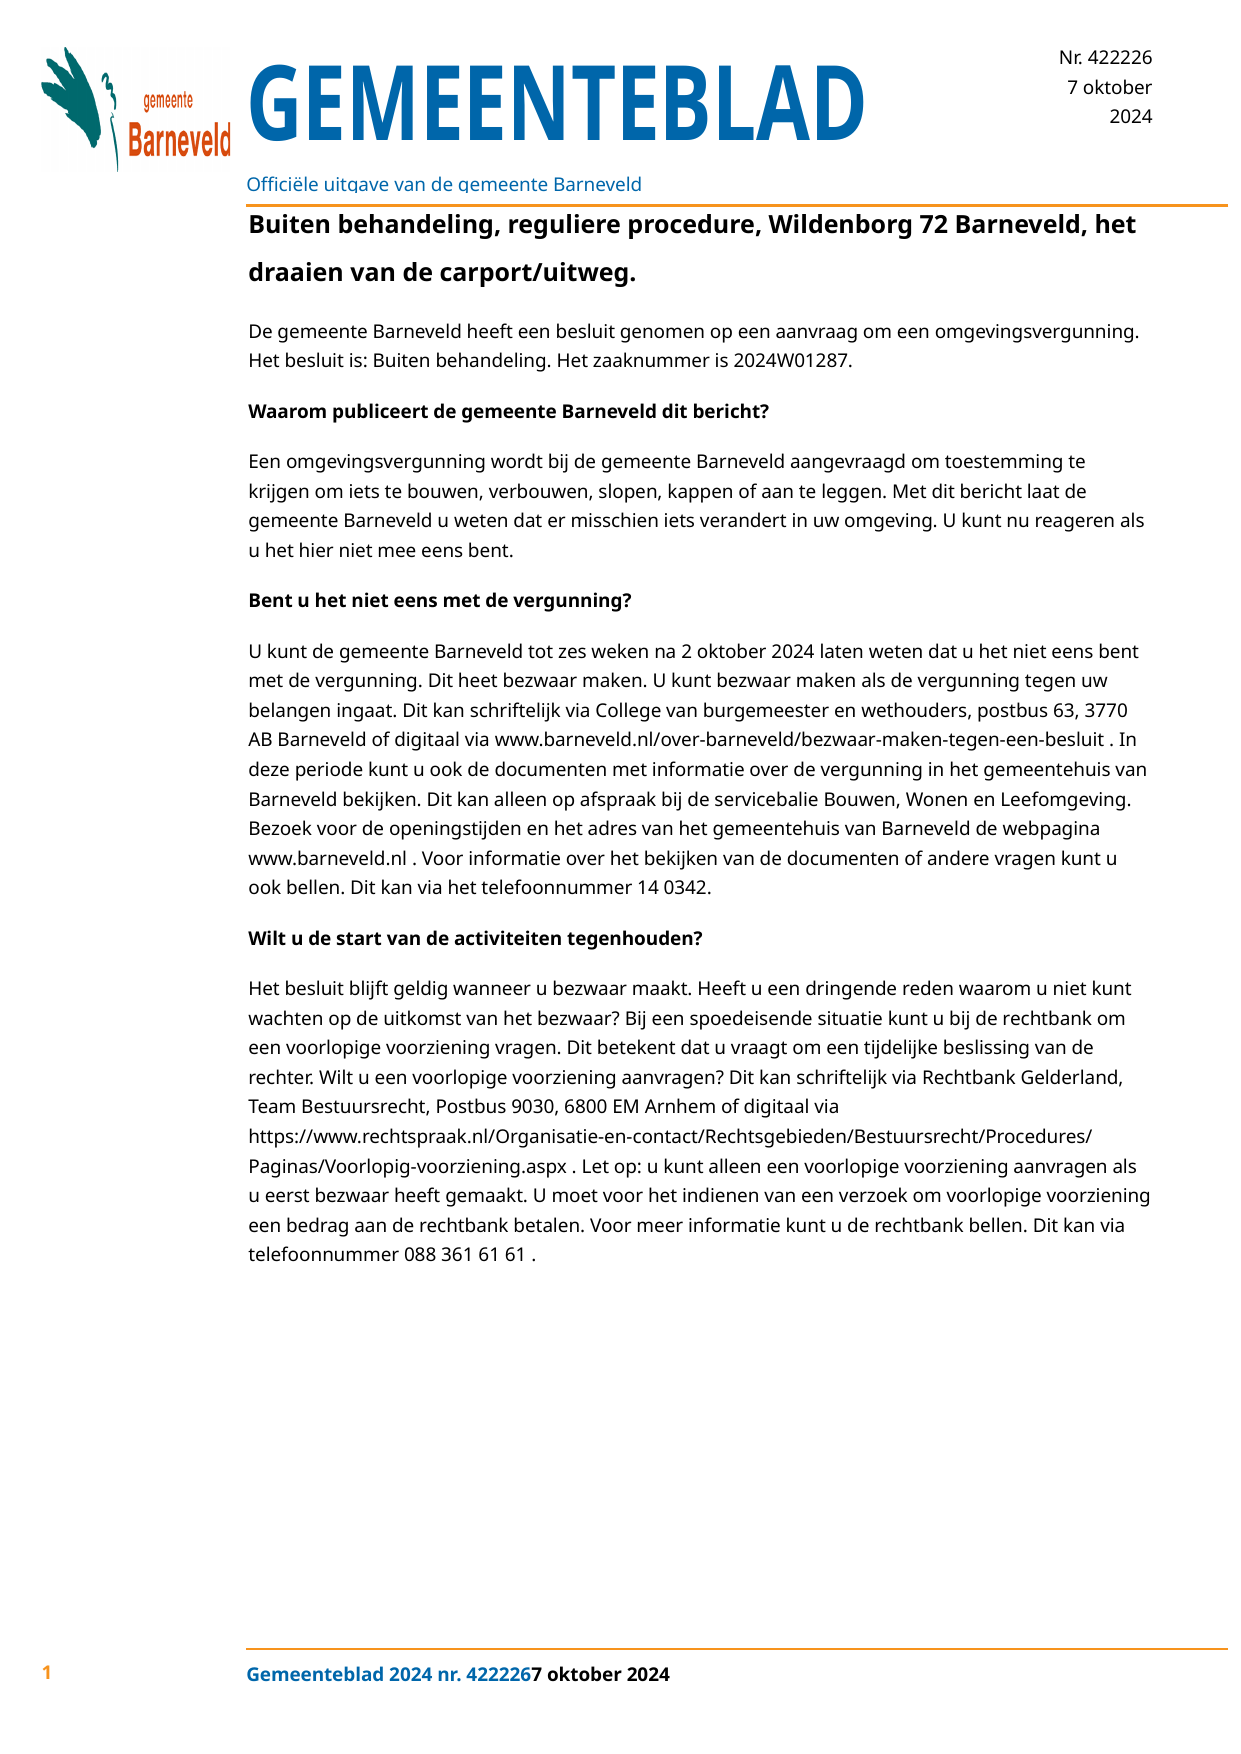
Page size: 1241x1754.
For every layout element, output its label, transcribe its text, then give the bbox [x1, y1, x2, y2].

text Waarom publiceert de gemeente Barneveld dit bericht? [248, 398, 1152, 424]
text U kunt de gemeente Barneveld tot zes weken na 2 oktober 2024 laten weten dat u het niet eens bent met de vergunning. Dit heet bezwaar maken. U kunt bezwaar maken als de vergunning tegen uw belangen ingaat. Dit kan schriftelijk via College van burgemeester en wethouders, postbus 63, 3770 AB Barneveld of digitaal via www.barneveld.nl/over-barneveld/bezwaar-maken-tegen-een-besluit . In deze periode kunt u ook de documenten met informatie over de vergunning in het gemeentehuis van Barneveld bekijken. Dit kan alleen op afspraak bij de servicebalie Bouwen, Wonen en Leefomgeving. Bezoek voor de openingstijden en het adres van het gemeentehuis van Barneveld de webpagina www.barneveld.nl . Voor informatie over het bekijken van de documenten of andere vragen kunt u ook bellen. Dit kan via het telefoonnummer 14 0342. [248, 638, 1152, 900]
text Een omgevingsvergunning wordt bij de gemeente Barneveld aangevraagd om toestemming te krijgen om iets te bouwen, verbouwen, slopen, kappen of aan te leggen. Met dit bericht laat de gemeente Barneveld u weten dat er misschien iets verandert in uw omgeving. U kunt nu reageren als u het hier niet mee eens bent. [248, 448, 1152, 563]
picture [41, 47, 231, 172]
text Wilt u de start van de activiteiten tegenhouden? [248, 925, 1152, 951]
text Het besluit blijft geldig wanneer u bezwaar maakt. Heeft u een dringende reden waarom u niet kunt wachten op de uitkomst van het bezwaar? Bij een spoedeisende situatie kunt u bij de rechtbank om een voorlopige voorziening vragen. Dit betekent dat u vraagt om een tijdelijke beslissing van de rechter. Wilt u een voorlopige voorziening aanvragen? Dit kan schriftelijk via Rechtbank Gelderland, Team Bestuursrecht, Postbus 9030, 6800 EM Arnhem of digitaal via https://www.rechtspraak.nl/Organisatie-en-contact/Rechtsgebieden/Bestuursrecht/Procedures/Paginas/Voorlopig-voorziening.aspx . Let op: u kunt alleen een voorlopige voorziening aanvragen als u eerst bezwaar heeft gemaakt. U moet voor het indienen van een verzoek om voorlopige voorziening een bedrag aan de rechtbank betalen. Voor meer informatie kunt u de rechtbank bellen. Dit kan via telefoonnummer 088 361 61 61 . [248, 975, 1152, 1267]
text Bent u het niet eens met de vergunning? [248, 587, 1152, 613]
text De gemeente Barneveld heeft een besluit genomen op een aanvraag om een omgevingsvergunning. Het besluit is: Buiten behandeling. Het zaaknummer is 2024W01287. [248, 318, 1152, 373]
text Buiten behandeling, reguliere procedure, Wildenborg 72 Barneveld, het draaien van de carport/uitweg. [248, 207, 1152, 288]
